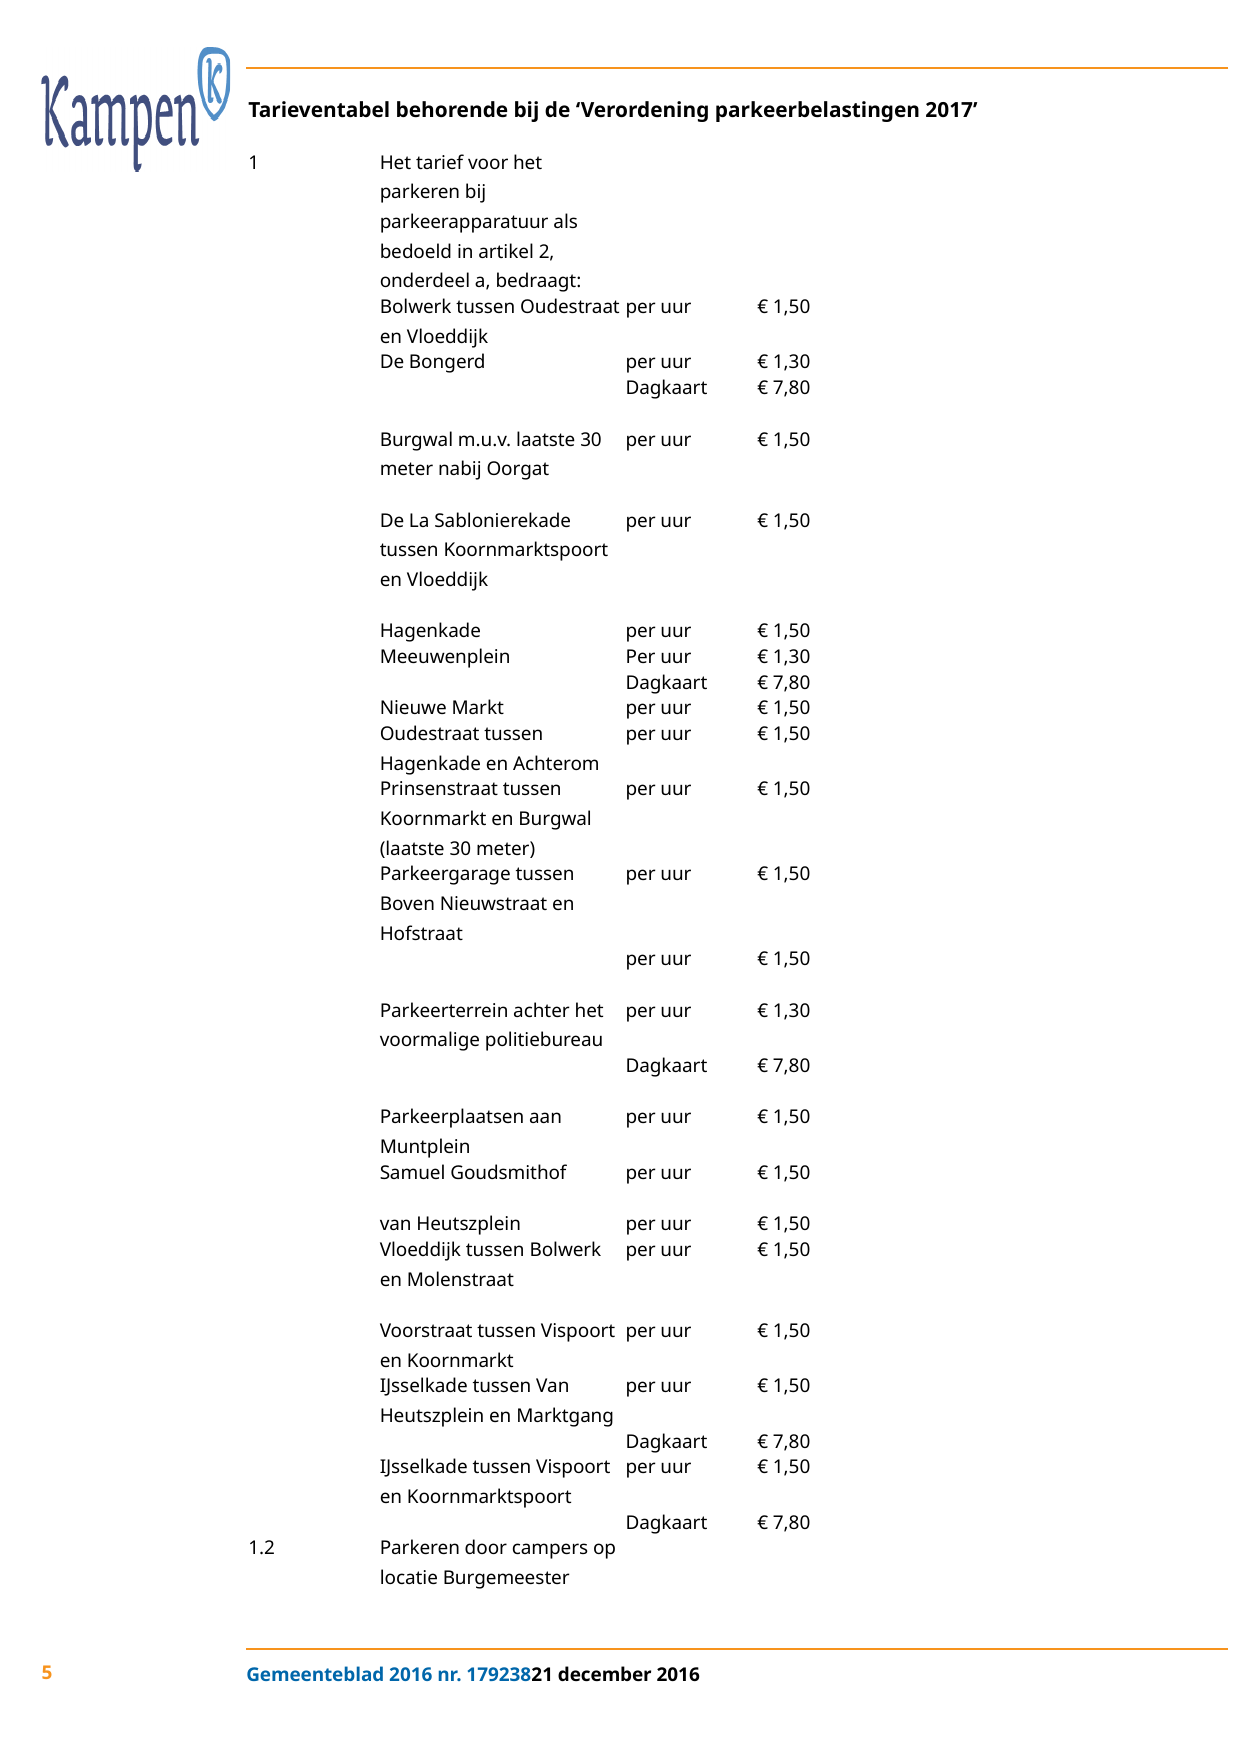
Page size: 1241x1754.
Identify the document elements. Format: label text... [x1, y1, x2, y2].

table_cell [1020, 1078, 1152, 1104]
table_cell [1020, 1535, 1152, 1590]
table_header [889, 124, 1020, 149]
table_cell van Heutszplein [380, 1210, 625, 1236]
table_cell € 1,50 [757, 507, 888, 592]
table_cell € 1,50 [757, 426, 888, 481]
table_cell € 1,50 [757, 1454, 888, 1509]
table_cell per uur [625, 1373, 757, 1428]
table_cell [1020, 1236, 1152, 1291]
table_cell € 7,80 [757, 1509, 888, 1534]
table_cell Parkeren door campers op locatie Burgemeester [380, 1535, 625, 1590]
table_cell [757, 400, 888, 426]
picture [41, 47, 231, 172]
table_cell [757, 592, 888, 617]
table_cell [1020, 1210, 1152, 1236]
table_cell [1020, 1159, 1152, 1185]
table_cell [889, 400, 1020, 426]
table_cell € 1,50 [757, 293, 888, 348]
table_cell [380, 1509, 625, 1534]
table_cell 1.2 [248, 1535, 379, 1590]
table_cell [889, 1428, 1020, 1453]
table_header [625, 124, 757, 149]
table_header [757, 124, 888, 149]
table_cell [248, 1291, 379, 1317]
table_cell [248, 720, 379, 776]
table_cell Het tarief voor het parkeren bij parkeerapparatuur als bedoeld in artikel 2, onderdeel a, bedraagt: [380, 149, 625, 293]
table_cell per uur [625, 426, 757, 481]
table_cell € 1,30 [757, 349, 888, 374]
table_cell [889, 643, 1020, 669]
table_cell [248, 481, 379, 507]
table_cell De Bongerd [380, 349, 625, 374]
table_cell per uur [625, 507, 757, 592]
table_cell [889, 481, 1020, 507]
table_cell Parkeerplaatsen aan Muntplein [380, 1104, 625, 1159]
table_cell € 1,50 [757, 695, 888, 720]
table_cell [248, 1317, 379, 1372]
table_cell per uur [625, 618, 757, 643]
table_cell [889, 1373, 1020, 1428]
table_cell [1020, 293, 1152, 348]
table_cell [889, 1317, 1020, 1372]
table_cell [1020, 695, 1152, 720]
table_cell [889, 669, 1020, 694]
table_cell [248, 1159, 379, 1185]
table_cell [1020, 997, 1152, 1052]
table_cell [248, 1210, 379, 1236]
table_cell [889, 592, 1020, 617]
table_cell [889, 1210, 1020, 1236]
table_cell [889, 1159, 1020, 1185]
table_cell Hagenkade [380, 618, 625, 643]
table_cell € 1,50 [757, 1236, 888, 1291]
table_cell 1 [248, 149, 379, 293]
table_cell [889, 1454, 1020, 1509]
table_cell [757, 481, 888, 507]
table_cell [889, 720, 1020, 776]
table_cell per uur [625, 776, 757, 861]
table_cell [1020, 776, 1152, 861]
table_cell [1020, 149, 1152, 293]
table_cell [380, 669, 625, 694]
table_cell Voorstraat tussen Vispoort en Koornmarkt [380, 1317, 625, 1372]
table_cell [889, 507, 1020, 592]
table_cell Nieuwe Markt [380, 695, 625, 720]
table_cell [380, 1078, 625, 1104]
table_cell per uur [625, 1159, 757, 1185]
table_cell € 1,50 [757, 776, 888, 861]
table_cell [1020, 507, 1152, 592]
table_cell [889, 1291, 1020, 1317]
table_cell € 7,80 [757, 1052, 888, 1078]
table_cell [889, 426, 1020, 481]
table_cell [1020, 1509, 1152, 1534]
table_cell [889, 695, 1020, 720]
table_cell [1020, 400, 1152, 426]
table_cell [248, 643, 379, 669]
table_cell Samuel Goudsmithof [380, 1159, 625, 1185]
table_cell [1020, 1291, 1152, 1317]
table_cell [248, 1373, 379, 1428]
table_cell [889, 374, 1020, 400]
table_cell Prinsenstraat tussen Koornmarkt en Burgwal (laatste 30 meter) [380, 776, 625, 861]
table_cell [248, 1185, 379, 1210]
table_cell [248, 349, 379, 374]
table_cell [248, 426, 379, 481]
table_cell per uur [625, 1454, 757, 1509]
table_cell [380, 945, 625, 971]
table_cell Per uur [625, 643, 757, 669]
table_cell [248, 618, 379, 643]
table_cell € 1,50 [757, 1210, 888, 1236]
table_cell [380, 1185, 625, 1210]
table_cell [248, 592, 379, 617]
table_cell per uur [625, 861, 757, 945]
table_cell [1020, 1454, 1152, 1509]
table_cell [889, 618, 1020, 643]
table_cell [1020, 1317, 1152, 1372]
table_cell [625, 1535, 757, 1590]
table_cell [889, 1509, 1020, 1534]
table_cell Dagkaart [625, 669, 757, 694]
table_cell [1020, 669, 1152, 694]
table_cell per uur [625, 1104, 757, 1159]
table_cell IJsselkade tussen Van Heutszplein en Marktgang [380, 1373, 625, 1428]
table_cell € 1,50 [757, 1317, 888, 1372]
table_cell [1020, 1052, 1152, 1078]
table_cell per uur [625, 1317, 757, 1372]
table_cell [248, 1428, 379, 1453]
table_cell [889, 1236, 1020, 1291]
table_cell [248, 1509, 379, 1534]
table_cell € 1,30 [757, 997, 888, 1052]
table_cell [625, 400, 757, 426]
table_cell [380, 971, 625, 997]
table_cell [248, 1078, 379, 1104]
table_cell € 1,30 [757, 643, 888, 669]
table_cell [889, 971, 1020, 997]
table_cell Parkeerterrein achter het voormalige politiebureau [380, 997, 625, 1052]
table_cell [1020, 1104, 1152, 1159]
table_cell [248, 507, 379, 592]
table_header [1020, 124, 1152, 149]
table_cell [1020, 481, 1152, 507]
table_cell per uur [625, 720, 757, 776]
table_header [380, 124, 625, 149]
table_cell [380, 400, 625, 426]
table_cell [248, 997, 379, 1052]
table_cell € 1,50 [757, 618, 888, 643]
table_cell [248, 945, 379, 971]
table_cell [248, 861, 379, 945]
table_cell [380, 481, 625, 507]
table_cell IJsselkade tussen Vispoort en Koornmarktspoort [380, 1454, 625, 1509]
table_cell per uur [625, 997, 757, 1052]
table_cell [248, 1104, 379, 1159]
table_cell [1020, 1373, 1152, 1428]
table_cell € 1,50 [757, 945, 888, 971]
table_cell [625, 1078, 757, 1104]
table_cell [625, 149, 757, 293]
table_cell [1020, 1428, 1152, 1453]
table_cell [757, 1291, 888, 1317]
table_cell [248, 374, 379, 400]
table_cell [625, 481, 757, 507]
table_cell [757, 149, 888, 293]
table_cell [1020, 971, 1152, 997]
table_cell Dagkaart [625, 374, 757, 400]
table_cell [1020, 861, 1152, 945]
table_cell [1020, 592, 1152, 617]
table_cell Vloeddijk tussen Bolwerk en Molenstraat [380, 1236, 625, 1291]
table_cell [1020, 618, 1152, 643]
table_cell [625, 1185, 757, 1210]
table_cell [248, 776, 379, 861]
table_cell Dagkaart [625, 1428, 757, 1453]
table_cell per uur [625, 349, 757, 374]
table_cell [380, 592, 625, 617]
table_cell [1020, 349, 1152, 374]
table_cell [380, 374, 625, 400]
table_cell [248, 1236, 379, 1291]
table_cell € 7,80 [757, 669, 888, 694]
table_cell [889, 149, 1020, 293]
table_cell Dagkaart [625, 1509, 757, 1534]
table_cell [380, 1291, 625, 1317]
table_cell Parkeergarage tussen Boven Nieuwstraat en Hofstraat [380, 861, 625, 945]
table_cell [1020, 374, 1152, 400]
table_cell [625, 592, 757, 617]
table_cell Burgwal m.u.v. laatste 30 meter nabij Oorgat [380, 426, 625, 481]
table_cell [1020, 720, 1152, 776]
table_cell [248, 669, 379, 694]
table_cell per uur [625, 293, 757, 348]
table_cell Oudestraat tussen Hagenkade en Achterom [380, 720, 625, 776]
table_cell per uur [625, 695, 757, 720]
table_cell [248, 1052, 379, 1078]
table_cell [1020, 426, 1152, 481]
table_cell per uur [625, 1210, 757, 1236]
table_cell per uur [625, 945, 757, 971]
table_cell [889, 293, 1020, 348]
table_cell [889, 997, 1020, 1052]
table_cell [248, 695, 379, 720]
table_cell [757, 1078, 888, 1104]
table_cell [380, 1052, 625, 1078]
table_cell € 7,80 [757, 374, 888, 400]
table_cell Bolwerk tussen Oudestraat en Vloeddijk [380, 293, 625, 348]
table_cell [757, 1185, 888, 1210]
table_cell [248, 400, 379, 426]
table_cell [757, 971, 888, 997]
table_cell € 7,80 [757, 1428, 888, 1453]
table_cell Meeuwenplein [380, 643, 625, 669]
table_cell € 1,50 [757, 720, 888, 776]
table_cell [889, 1185, 1020, 1210]
table_cell [380, 1428, 625, 1453]
table_cell [889, 776, 1020, 861]
table_cell [889, 1104, 1020, 1159]
table_cell [889, 1052, 1020, 1078]
table_cell Dagkaart [625, 1052, 757, 1078]
table_cell [889, 1535, 1020, 1590]
table_cell € 1,50 [757, 1159, 888, 1185]
table_cell [1020, 945, 1152, 971]
table_cell € 1,50 [757, 861, 888, 945]
table_cell [248, 971, 379, 997]
table_cell [889, 1078, 1020, 1104]
table_cell [889, 861, 1020, 945]
table_cell [248, 1454, 379, 1509]
table_cell [248, 293, 379, 348]
table_cell [757, 1535, 888, 1590]
table_cell De La Sablonierekade tussen Koornmarktspoort en Vloeddijk [380, 507, 625, 592]
text Tarieventabel behorende bij de ‘Verordening parkeerbelastingen 2017’ [248, 95, 1152, 123]
table_cell per uur [625, 1236, 757, 1291]
table_cell € 1,50 [757, 1373, 888, 1428]
table_cell [625, 1291, 757, 1317]
table_cell [1020, 1185, 1152, 1210]
table_cell [889, 945, 1020, 971]
table_cell [625, 971, 757, 997]
table_cell [1020, 643, 1152, 669]
table_header [248, 124, 379, 149]
table_cell [889, 349, 1020, 374]
table_cell € 1,50 [757, 1104, 888, 1159]
